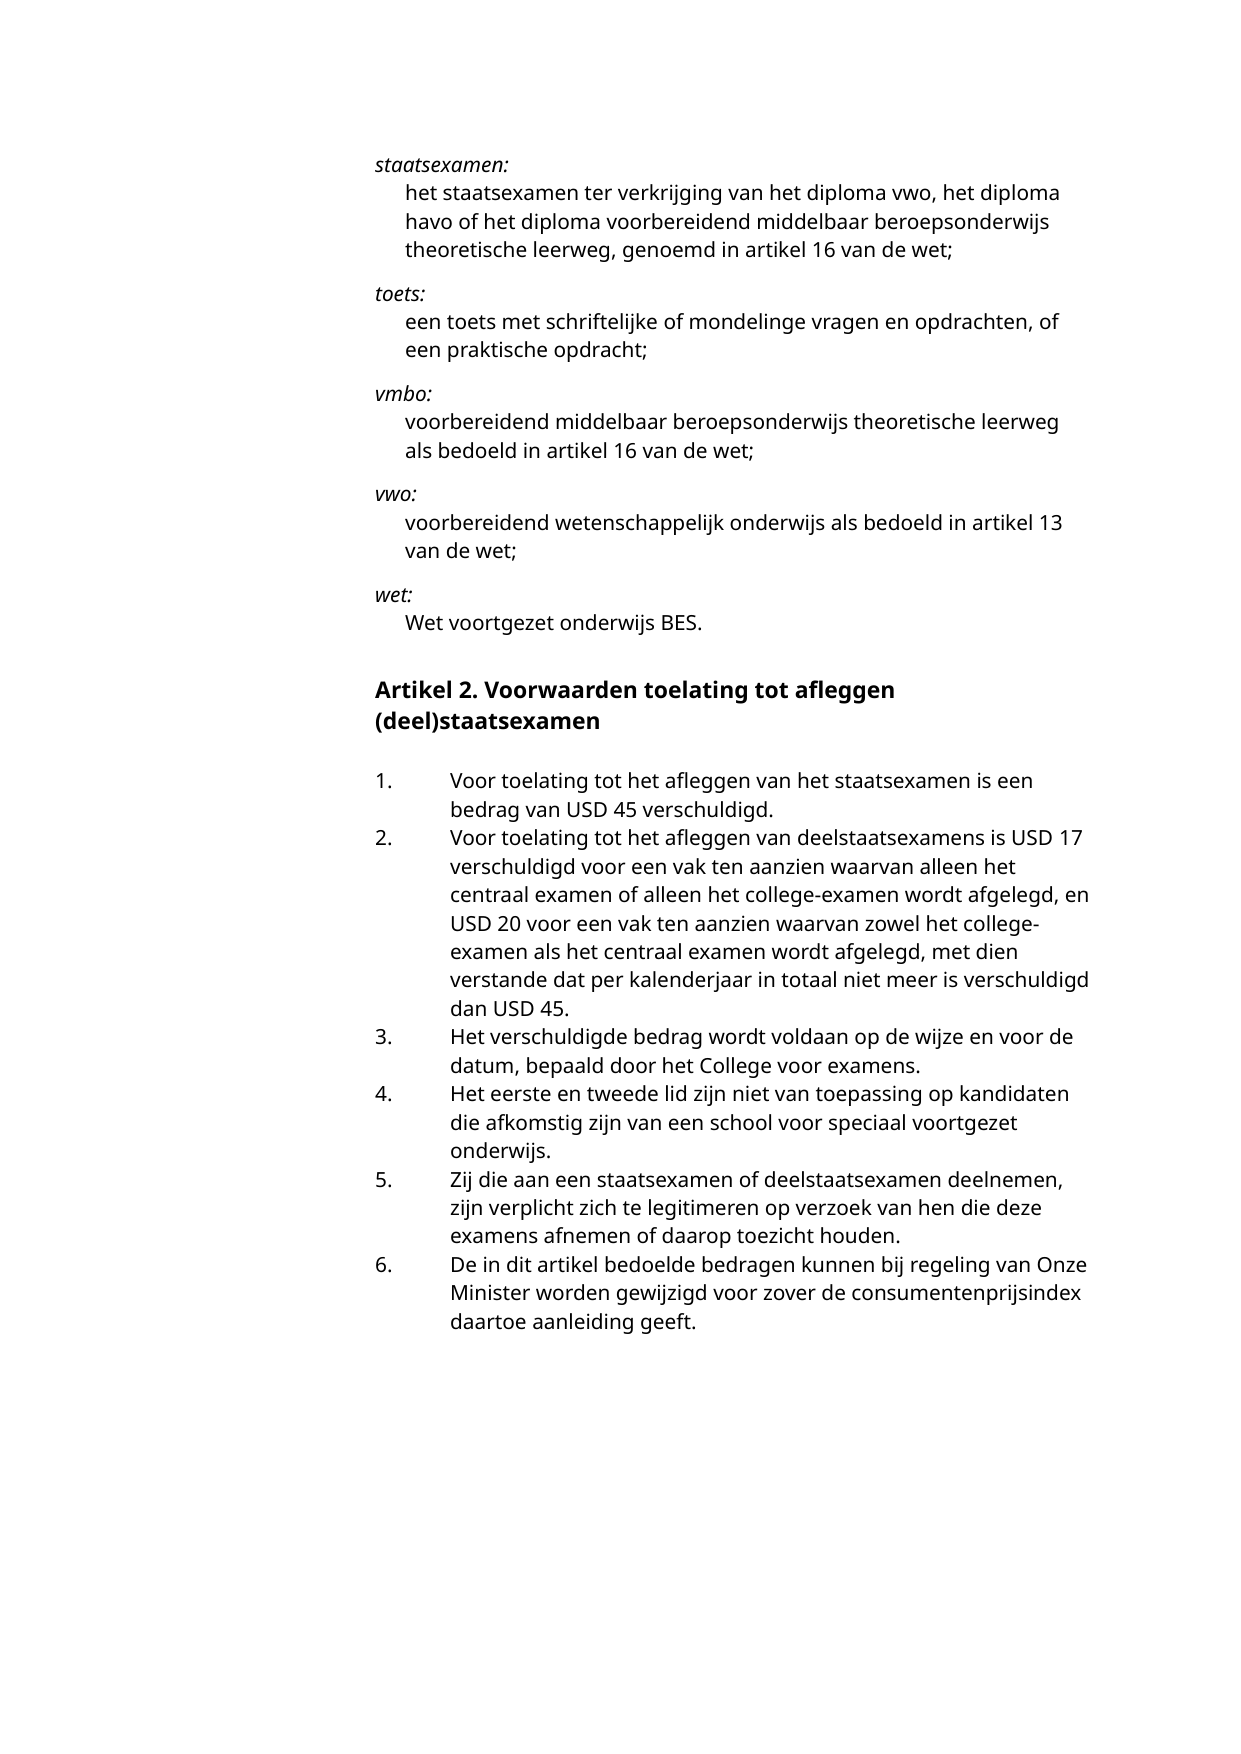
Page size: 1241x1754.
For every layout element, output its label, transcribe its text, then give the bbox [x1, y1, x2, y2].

text Wet voortgezet onderwijs BES. [405, 608, 1090, 637]
list De in dit artikel bedoelde bedragen kunnen bij regeling van Onze Minister worden gewijzigd voor zover de consumentenprijsindex daartoe aanleiding geeft. [375, 1250, 1090, 1335]
text toets: [375, 279, 1090, 307]
text het staatsexamen ter verkrijging van het diploma vwo, het diploma havo of het diploma voorbereidend middelbaar beroepsonderwijs theoretische leerweg, genoemd in artikel 16 van de wet; [405, 178, 1090, 264]
list Het verschuldigde bedrag wordt voldaan op de wijze en voor de datum, bepaald door het College voor examens. [375, 1022, 1090, 1079]
text wet: [375, 580, 1090, 608]
list Voor toelating tot het afleggen van deelstaatsexamens is USD 17 verschuldigd voor een vak ten aanzien waarvan alleen het centraal examen of alleen het college-examen wordt afgelegd, en USD 20 voor een vak ten aanzien waarvan zowel het college-examen als het centraal examen wordt afgelegd, met dien verstande dat per kalenderjaar in totaal niet meer is verschuldigd dan USD 45. [375, 823, 1090, 1022]
list Het eerste en tweede lid zijn niet van toepassing op kandidaten die afkomstig zijn van een school voor speciaal voortgezet onderwijs. [375, 1079, 1090, 1165]
list Zij die aan een staatsexamen of deelstaatsexamen deelnemen, zijn verplicht zich te legitimeren op verzoek van hen die deze examens afnemen of daarop toezicht houden. [375, 1165, 1090, 1250]
text een toets met schriftelijke of mondelinge vragen en opdrachten, of een praktische opdracht; [405, 307, 1090, 364]
text voorbereidend middelbaar beroepsonderwijs theoretische leerweg als bedoeld in artikel 16 van de wet; [405, 407, 1090, 464]
text vwo: [375, 479, 1090, 508]
text vmbo: [375, 379, 1090, 407]
text staatsexamen: [375, 150, 1090, 178]
text voorbereidend wetenschappelijk onderwijs als bedoeld in artikel 13 van de wet; [405, 508, 1090, 565]
subtitle Artikel 2. Voorwaarden toelating tot afleggen (deel)staatsexamen [375, 674, 1090, 737]
list Voor toelating tot het afleggen van het staatsexamen is een bedrag van USD 45 verschuldigd. [375, 767, 1090, 823]
